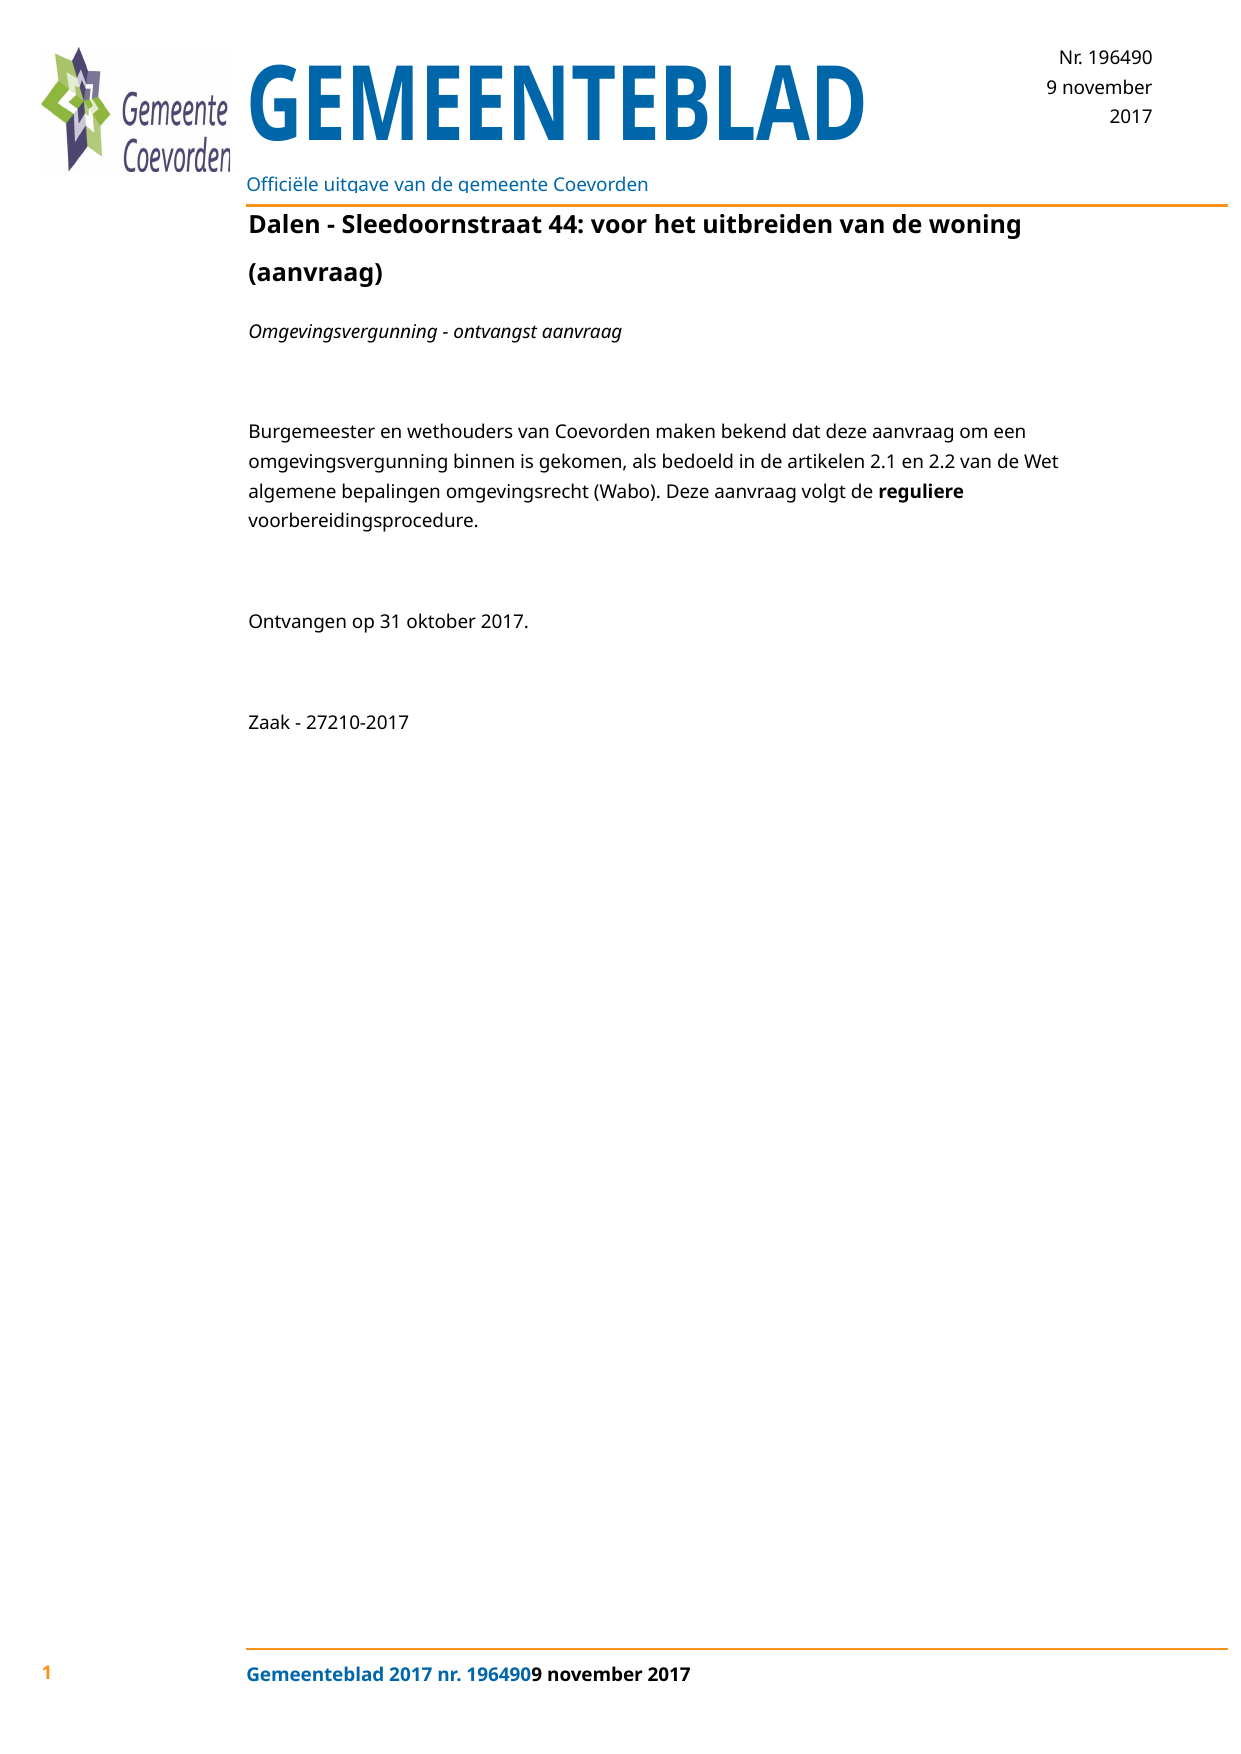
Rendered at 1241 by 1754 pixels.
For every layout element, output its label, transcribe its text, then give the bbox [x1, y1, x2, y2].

text Dalen - Sleedoornstraat 44: voor het uitbreiden van de woning (aanvraag) [248, 207, 1152, 288]
picture [41, 47, 231, 172]
text Omgevingsvergunning - ontvangst aanvraag [248, 318, 1152, 344]
text Ontvangen op 31 oktober 2017. [248, 608, 1152, 634]
text Burgemeester en wethouders van Coevorden maken bekend dat deze aanvraag om een omgevingsvergunning binnen is gekomen, als bedoeld in de artikelen 2.1 en 2.2 van de Wet algemene bepalingen omgevingsrecht (Wabo). Deze aanvraag volgt de reguliere voorbereidingsprocedure. [248, 419, 1152, 533]
text Zaak - 27210-2017 [248, 709, 1152, 735]
